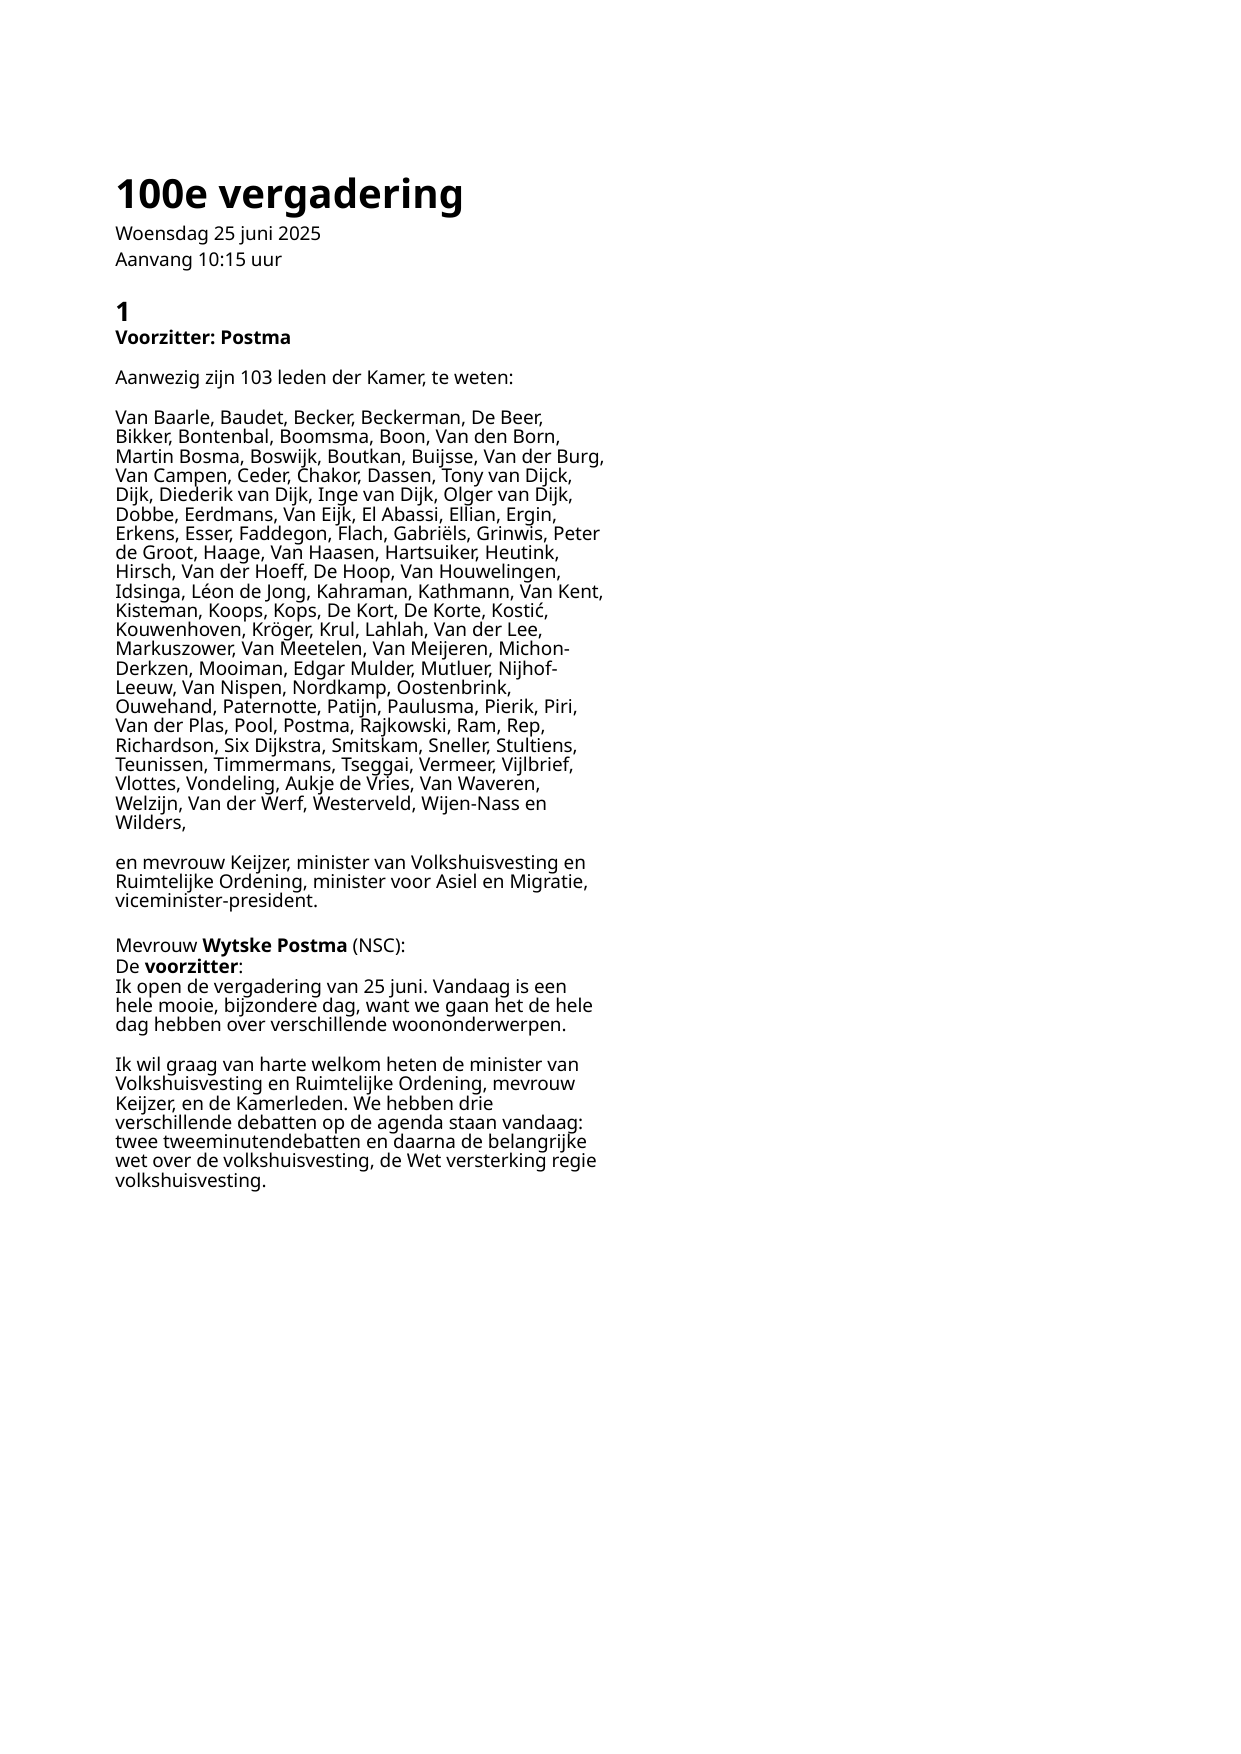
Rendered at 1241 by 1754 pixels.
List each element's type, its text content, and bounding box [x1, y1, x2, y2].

text Van Baarle, Baudet, Becker, Beckerman, De Beer, Bikker, Bontenbal, Boomsma, Boon, Van den Born, Martin Bosma, Boswijk, Boutkan, Buijsse, Van der Burg, Van Campen, Ceder, Chakor, Dassen, Tony van Dijck, Dijk, Diederik van Dijk, Inge van Dijk, Olger van Dijk, Dobbe, Eerdmans, Van Eijk, El Abassi, Ellian, Ergin, Erkens, Esser, Faddegon, Flach, Gabriëls, Grinwis, Peter de Groot, Haage, Van Haasen, Hartsuiker, Heutink, Hirsch, Van der Hoeff, De Hoop, Van Houwelingen, Idsinga, Léon de Jong, Kahraman, Kathmann, Van Kent, Kisteman, Koops, Kops, De Kort, De Korte, Kostić, Kouwenhoven, Kröger, Krul, Lahlah, Van der Lee, Markuszower, Van Meetelen, Van Meijeren, Michon-Derkzen, Mooiman, Edgar Mulder, Mutluer, Nijhof-Leeuw, Van Nispen, Nordkamp, Oostenbrink, Ouwehand, Paternotte, Patijn, Paulusma, Pierik, Piri, Van der Plas, Pool, Postma, Rajkowski, Ram, Rep, Richardson, Six Dijkstra, Smitskam, Sneller, Stultiens, Teunissen, Timmermans, Tseggai, Vermeer, Vijlbrief, Vlottes, Vondeling, Aukje de Vries, Van Waveren, Welzijn, Van der Werf, Westerveld, Wijen-Nass en Wilders, [115, 409, 605, 833]
text De voorzitter: [115, 958, 605, 978]
text Ik wil graag van harte welkom heten de minister van Volkshuisvesting en Ruimtelijke Ordening, mevrouw Keijzer, en de Kamerleden. We hebben drie verschillende debatten op de agenda staan vandaag: twee tweeminutendebatten en daarna de belangrijke wet over de volkshuisvesting, de Wet versterking regie volkshuisvesting. [115, 1056, 605, 1191]
text Aanwezig zijn 103 leden der Kamer, te weten: [115, 369, 605, 388]
text Ik open de vergadering van 25 juni. Vandaag is een hele mooie, bijzondere dag, want we gaan het de hele dag hebben over verschillende woononderwerpen. [115, 978, 605, 1035]
text en mevrouw Keijzer, minister van Volkshuisvesting en Ruimtelijke Ordening, minister voor Asiel en Migratie, viceminister-president. [115, 854, 605, 912]
text Aanvang 10:15 uur [115, 246, 605, 272]
text Voorzitter: Postma [115, 329, 605, 348]
text Woensdag 25 juni 2025 [115, 220, 605, 246]
text 1 [115, 292, 605, 329]
text Mevrouw Wytske Postma (NSC): [115, 933, 605, 958]
text 100e vergadering [115, 165, 605, 220]
